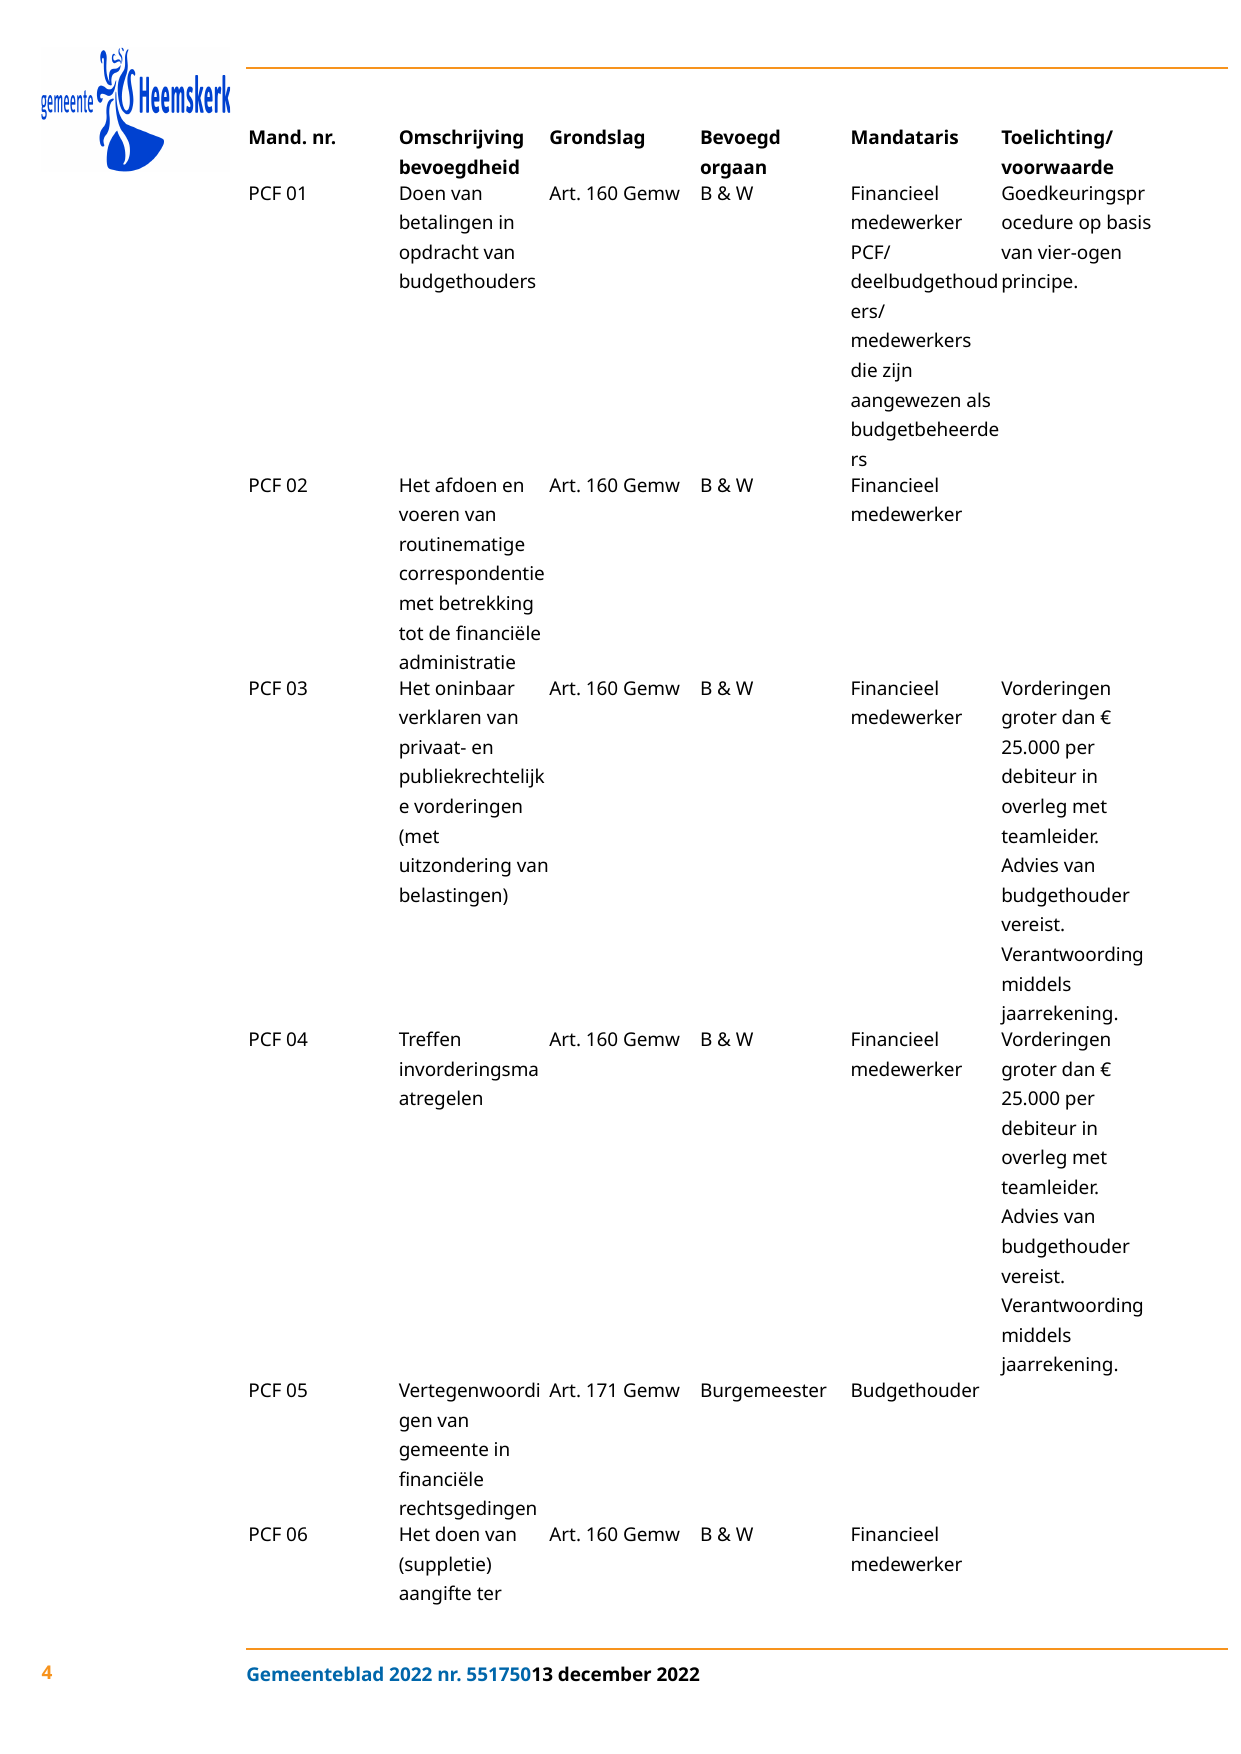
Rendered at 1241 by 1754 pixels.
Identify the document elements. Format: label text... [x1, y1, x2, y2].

table_cell Vorderingen groter dan € 25.000 per debiteur in overleg met teamleider. Advies van budgethouder vereist. Verantwoording middels jaarrekening. [1001, 1026, 1152, 1377]
table_header Mandataris [850, 125, 1001, 180]
table_cell PCF 03 [248, 675, 398, 1026]
table_header Toelichting/voorwaarde [1001, 125, 1152, 180]
table_cell B & W [700, 472, 850, 675]
table_cell Art. 160 Gemw [549, 1521, 700, 1606]
table_cell PCF 01 [248, 180, 398, 472]
table_header Bevoegd orgaan [700, 125, 850, 180]
table_cell Art. 160 Gemw [549, 472, 700, 675]
table_cell [1001, 1521, 1152, 1606]
table_cell Art. 171 Gemw [549, 1377, 700, 1521]
table_cell Financieel medewerker [850, 1521, 1001, 1606]
table_cell Het afdoen en voeren van routinematige correspondentie met betrekking tot de financiële administratie [399, 472, 549, 675]
table_cell Art. 160 Gemw [549, 180, 700, 472]
table_cell B & W [700, 1521, 850, 1606]
table_cell Vertegenwoordigen van gemeente in financiële rechtsgedingen [399, 1377, 549, 1521]
table_cell B & W [700, 180, 850, 472]
table_cell Treffen invorderingsmaatregelen [399, 1026, 549, 1377]
table_cell PCF 04 [248, 1026, 398, 1377]
table_cell Financieel medewerker [850, 1026, 1001, 1377]
table_cell Het oninbaar verklaren van privaat- en publiekrechtelijke vorderingen (met uitzondering van belastingen) [399, 675, 549, 1026]
table_cell Doen van betalingen in opdracht van budgethouders [399, 180, 549, 472]
table_cell Budgethouder [850, 1377, 1001, 1521]
table_cell Financieel medewerker [850, 675, 1001, 1026]
table_cell [1001, 1377, 1152, 1521]
table_cell Art. 160 Gemw [549, 675, 700, 1026]
table_cell Financieel medewerker [850, 472, 1001, 675]
table_cell PCF 02 [248, 472, 398, 675]
table_header Omschrijving bevoegdheid [399, 125, 549, 180]
table_header Mand. nr. [248, 125, 398, 180]
table_header Grondslag [549, 125, 700, 180]
table_cell Financieel medewerker PCF/ deelbudgethouders/ medewerkers die zijn aangewezen als budgetbeheerders [850, 180, 1001, 472]
table_cell Goedkeuringsprocedure op basis van vier-ogen principe. [1001, 180, 1152, 472]
table_cell Art. 160 Gemw [549, 1026, 700, 1377]
table_cell Burgemeester [700, 1377, 850, 1521]
table_cell PCF 05 [248, 1377, 398, 1521]
table_cell B & W [700, 1026, 850, 1377]
picture [41, 47, 231, 172]
table_cell Vorderingen groter dan € 25.000 per debiteur in overleg met teamleider. Advies van budgethouder vereist. Verantwoording middels jaarrekening. [1001, 675, 1152, 1026]
table_cell B & W [700, 675, 850, 1026]
table_cell PCF 06 [248, 1521, 398, 1606]
table_cell Het doen van (suppletie) aangifte ter [399, 1521, 549, 1606]
table_cell [1001, 472, 1152, 675]
